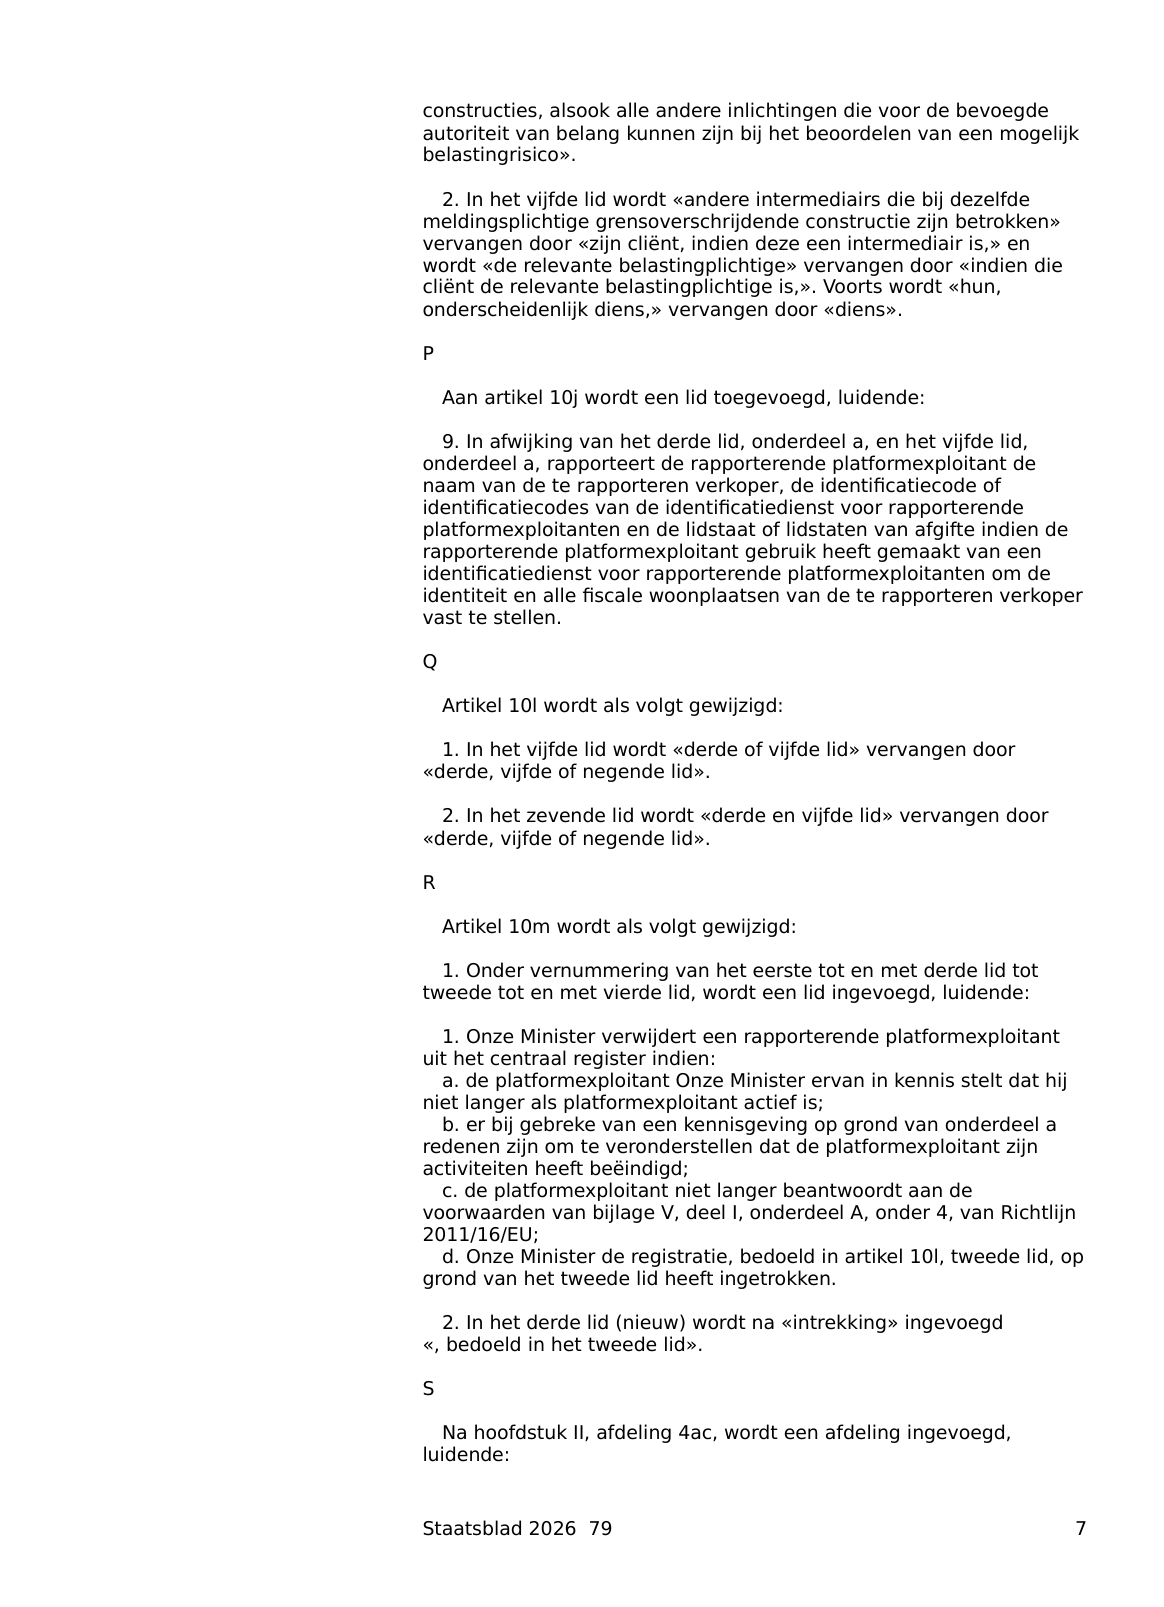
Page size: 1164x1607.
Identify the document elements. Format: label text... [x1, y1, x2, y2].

text 2. In het vijfde lid wordt «andere intermediairs die bij dezelfde meldingsplichtige grensoverschrijdende constructie zijn betrokken» vervangen door «zijn cliënt, indien deze een intermediair is,» en wordt «de relevante belastingplichtige» vervangen door «indien die cliënt de relevante belastingplichtige is,». Voorts wordt «hun, onderscheidenlijk diens,» vervangen door «diens». [422, 188, 1087, 320]
text 9. In afwijking van het derde lid, onderdeel a, en het vijfde lid, onderdeel a, rapporteert de rapporterende platformexploitant de naam van de te rapporteren verkoper, de identificatiecode of identificatiecodes van de identificatiedienst voor rapporterende platformexploitanten en de lidstaat of lidstaten van afgifte indien de rapporterende platformexploitant gebruik heeft gemaakt van een identificatiedienst voor rapporterende platformexploitanten om de identiteit en alle fiscale woonplaatsen van de te rapporteren verkoper vast te stellen. [422, 431, 1087, 629]
text a. de platformexploitant Onze Minister ervan in kennis stelt dat hij niet langer als platformexploitant actief is; [422, 1070, 1087, 1114]
text S [422, 1378, 1087, 1400]
text P [422, 343, 1087, 364]
text 1. In het vijfde lid wordt «derde of vijfde lid» vervangen door «derde, vijfde of negende lid». [422, 739, 1087, 783]
text R [422, 872, 1087, 893]
text Q [422, 651, 1087, 673]
text 1. Onder vernummering van het eerste tot en met derde lid tot tweede tot en met vierde lid, wordt een lid ingevoegd, luidende: [422, 960, 1087, 1004]
text constructies, alsook alle andere inlichtingen die voor de bevoegde autoriteit van belang kunnen zijn bij het beoordelen van een mogelijk belastingrisico». [422, 100, 1087, 166]
text 1. Onze Minister verwijdert een rapporterende platformexploitant uit het centraal register indien: [422, 1026, 1087, 1070]
text Aan artikel 10j wordt een lid toegevoegd, luidende: [422, 387, 1087, 409]
text c. de platformexploitant niet langer beantwoordt aan de voorwaarden van bijlage V, deel I, onderdeel A, onder 4, van Richtlijn 2011/16/EU; [422, 1180, 1087, 1246]
text d. Onze Minister de registratie, bedoeld in artikel 10l, tweede lid, op grond van het tweede lid heeft ingetrokken. [422, 1246, 1087, 1290]
text b. er bij gebreke van een kennisgeving op grond van onderdeel a redenen zijn om te veronderstellen dat de platformexploitant zijn activiteiten heeft beëindigd; [422, 1114, 1087, 1180]
text 2. In het derde lid (nieuw) wordt na «intrekking» ingevoegd «, bedoeld in het tweede lid». [422, 1312, 1087, 1356]
text Na hoofdstuk II, afdeling 4ac, wordt een afdeling ingevoegd, luidende: [422, 1422, 1087, 1466]
text 2. In het zevende lid wordt «derde en vijfde lid» vervangen door «derde, vijfde of negende lid». [422, 805, 1087, 849]
text Artikel 10m wordt als volgt gewijzigd: [422, 916, 1087, 938]
text Artikel 10l wordt als volgt gewijzigd: [422, 695, 1087, 717]
